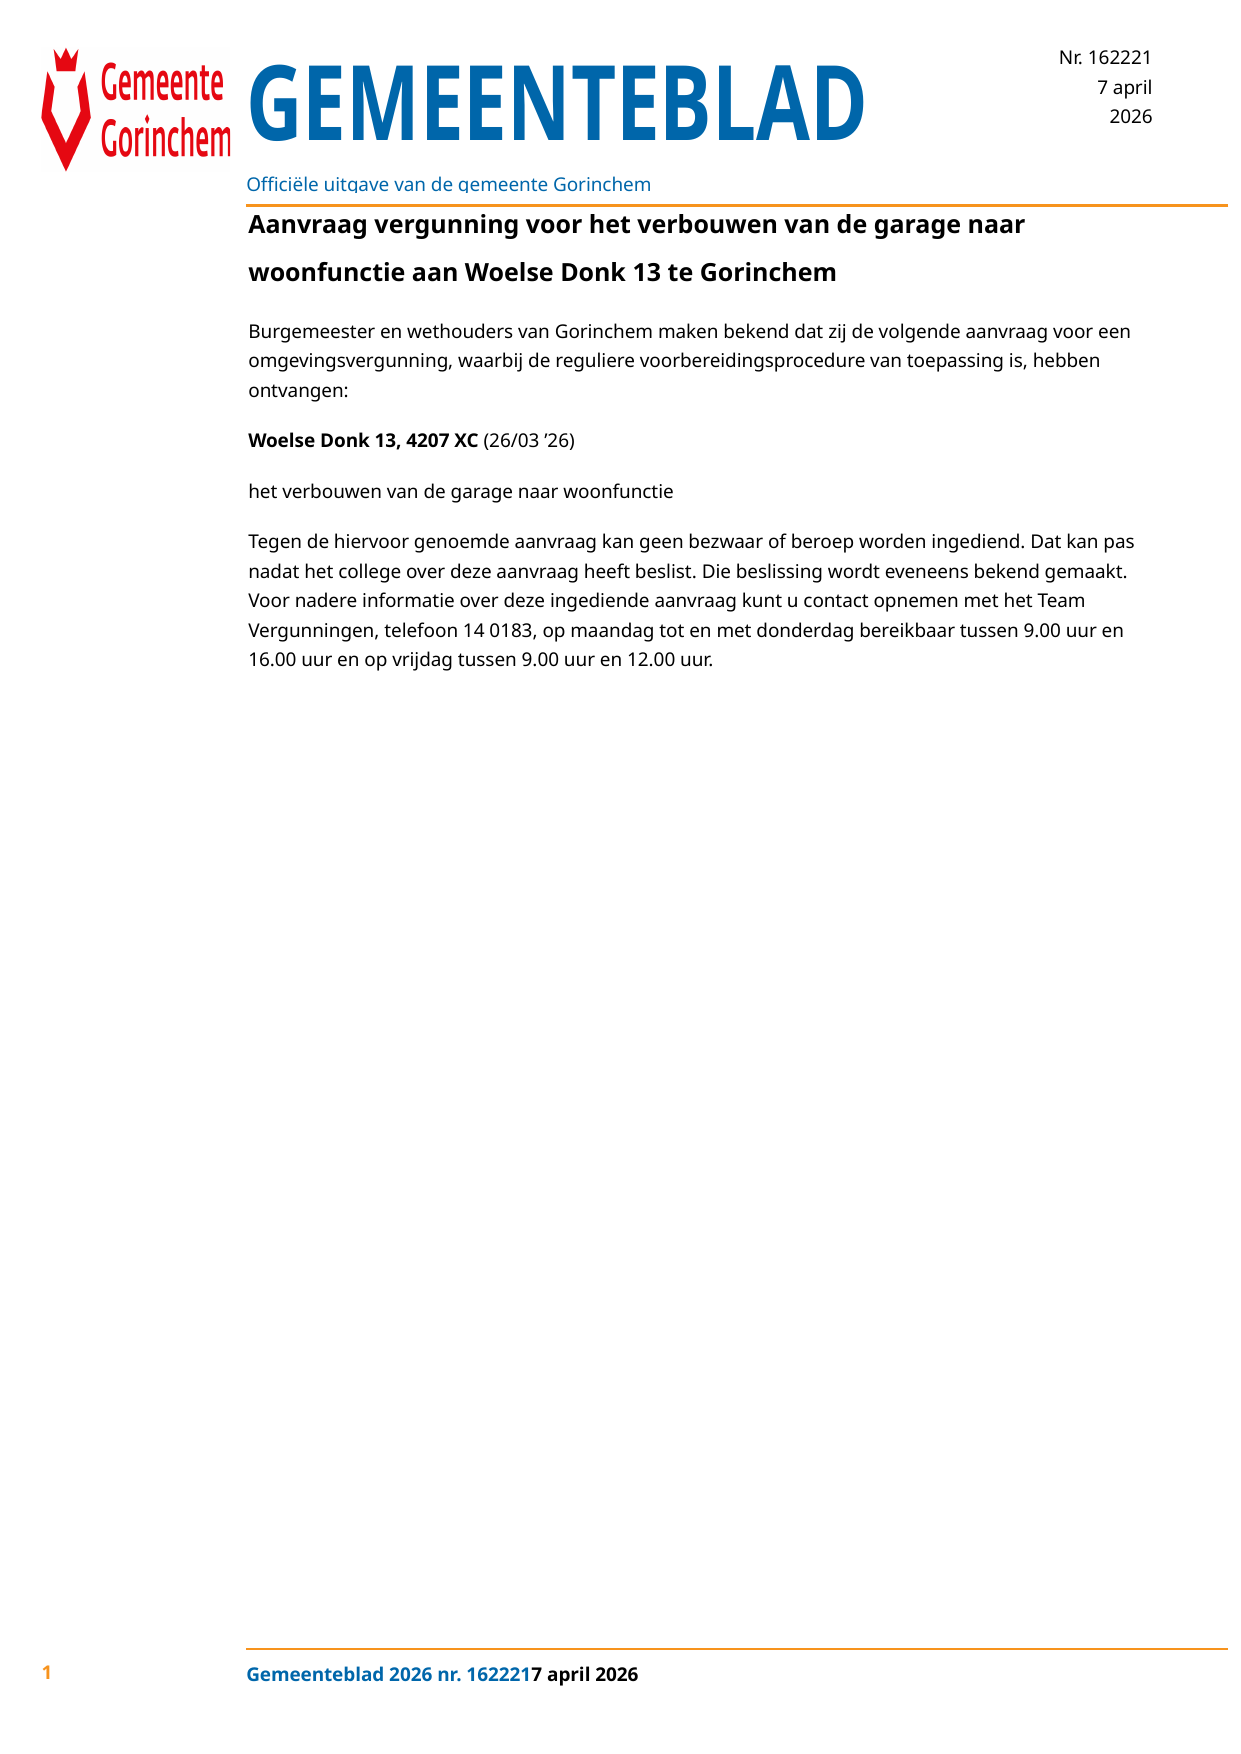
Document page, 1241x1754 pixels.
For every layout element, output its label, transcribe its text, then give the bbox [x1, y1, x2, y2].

text Burgemeester en wethouders van Gorinchem maken bekend dat zij de volgende aanvraag voor een omgevingsvergunning, waarbij de reguliere voorbereidingsprocedure van toepassing is, hebben ontvangen: [248, 318, 1152, 403]
text Aanvraag vergunning voor het verbouwen van de garage naar woonfunctie aan Woelse Donk 13 te Gorinchem [248, 207, 1152, 288]
picture [41, 47, 231, 172]
text Tegen de hiervoor genoemde aanvraag kan geen bezwaar of beroep worden ingediend. Dat kan pas nadat het college over deze aanvraag heeft beslist. Die beslissing wordt eveneens bekend gemaakt. Voor nadere informatie over deze ingediende aanvraag kunt u contact opnemen met het Team Vergunningen, telefoon 14 0183, op maandag tot en met donderdag bereikbaar tussen 9.00 uur en 16.00 uur en op vrijdag tussen 9.00 uur en 12.00 uur. [248, 528, 1152, 672]
text het verbouwen van de garage naar woonfunctie [248, 478, 1152, 504]
text Woelse Donk 13, 4207 XC (26/03 ’26) [248, 427, 1152, 453]
